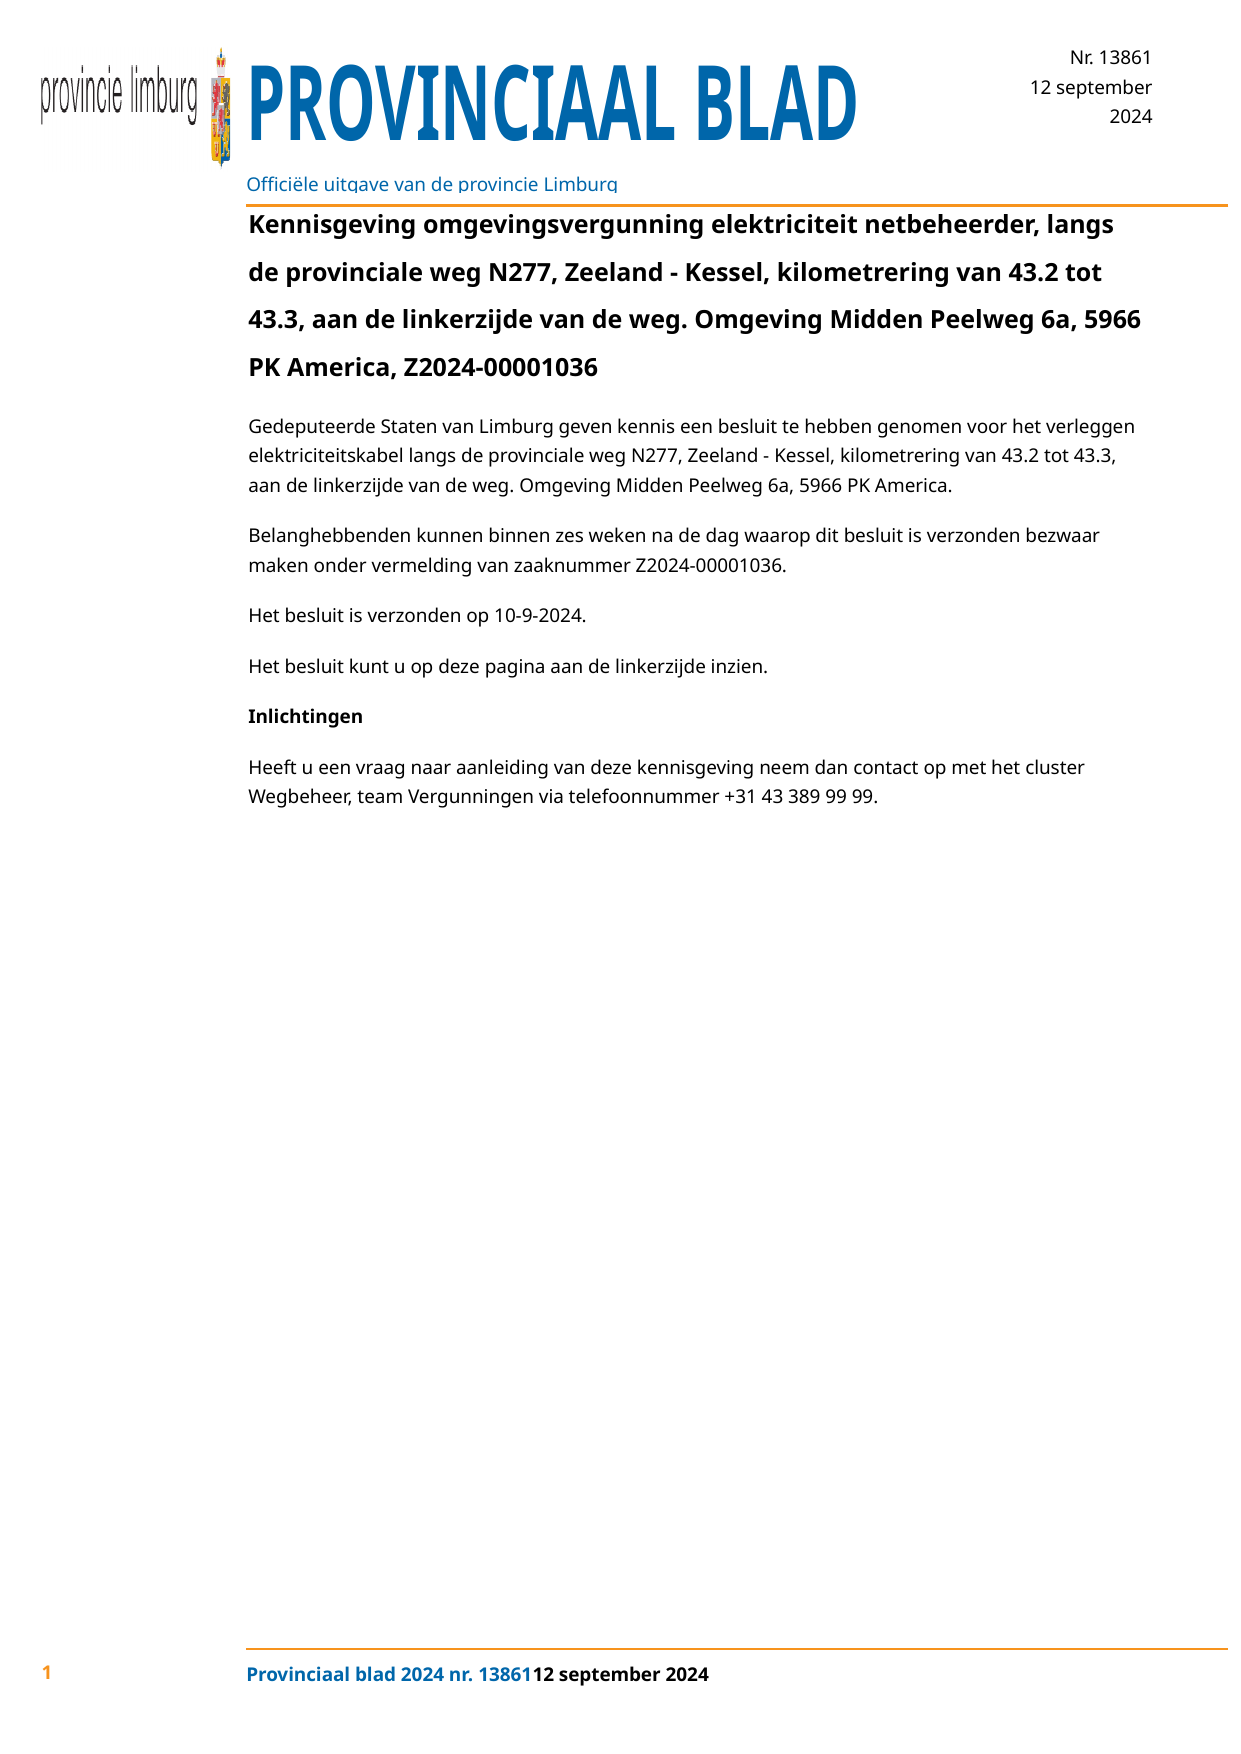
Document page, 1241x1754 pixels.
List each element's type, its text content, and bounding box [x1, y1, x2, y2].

text Belanghebbenden kunnen binnen zes weken na de dag waarop dit besluit is verzonden bezwaar maken onder vermelding van zaaknummer Z2024-00001036. [248, 523, 1152, 578]
text Het besluit is verzonden op 10-9-2024. [248, 603, 1152, 628]
text Heeft u een vraag naar aanleiding van deze kennisgeving neem dan contact op met het cluster Wegbeheer, team Vergunningen via telefoonnummer +31 43 389 99 99. [248, 754, 1152, 809]
text Gedeputeerde Staten van Limburg geven kennis een besluit te hebben genomen voor het verleggen elektriciteitskabel langs de provinciale weg N277, Zeeland - Kessel, kilometrering van 43.2 tot 43.3, aan de linkerzijde van de weg. Omgeving Midden Peelweg 6a, 5966 PK America. [248, 413, 1152, 498]
picture [41, 47, 231, 172]
text Het besluit kunt u op deze pagina aan de linkerzijde inzien. [248, 653, 1152, 679]
text Inlichtingen [248, 703, 1152, 729]
text Kennisgeving omgevingsvergunning elektriciteit netbeheerder, langs de provinciale weg N277, Zeeland - Kessel, kilometrering van 43.2 tot 43.3, aan de linkerzijde van de weg. Omgeving Midden Peelweg 6a, 5966 PK America, Z2024-00001036 [248, 207, 1152, 384]
